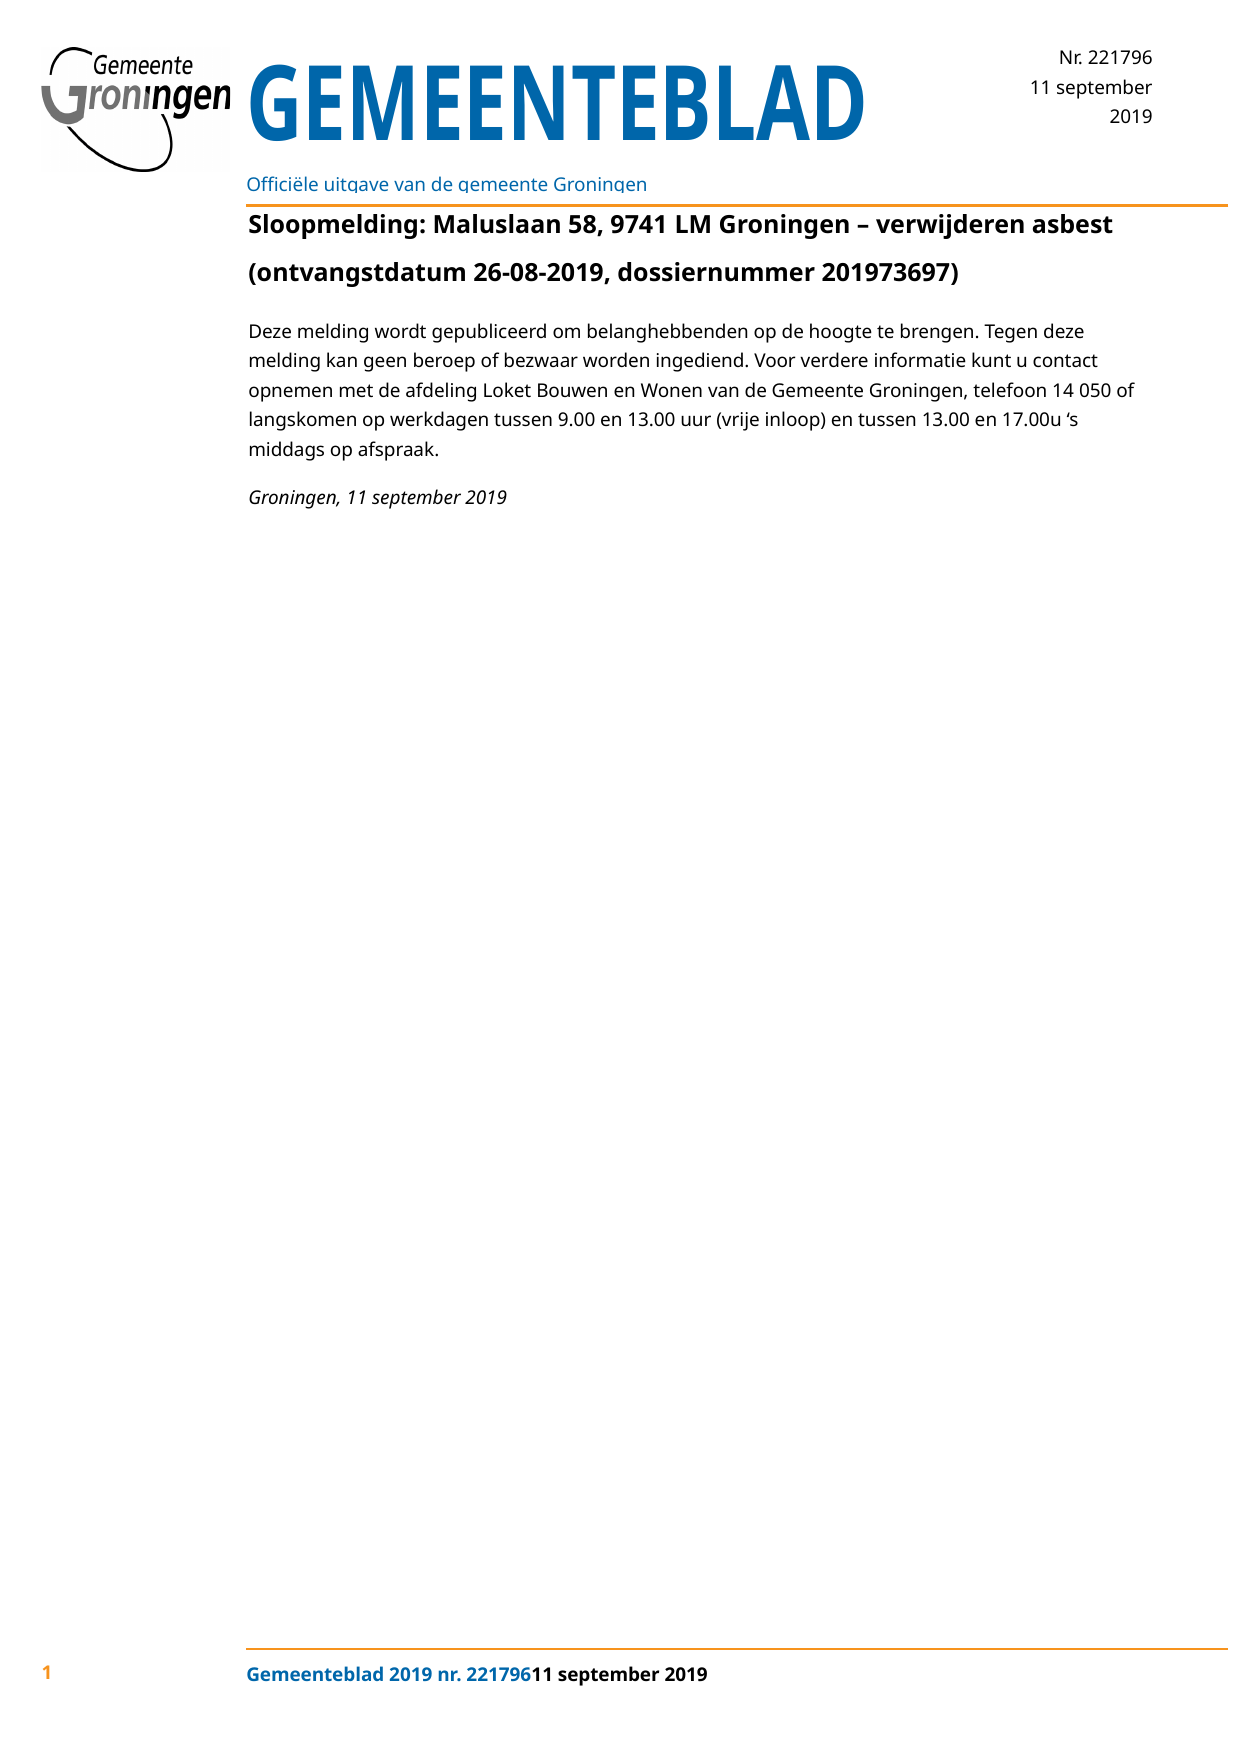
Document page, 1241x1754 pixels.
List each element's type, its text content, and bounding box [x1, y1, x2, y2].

text Groningen, 11 september 2019 [248, 484, 1152, 510]
picture [41, 47, 231, 172]
text Sloopmelding: Maluslaan 58, 9741 LM Groningen – verwijderen asbest (ontvangstdatum 26-08-2019, dossiernummer 201973697) [248, 207, 1152, 288]
text Deze melding wordt gepubliceerd om belanghebbenden op de hoogte te brengen. Tegen deze melding kan geen beroep of bezwaar worden ingediend. Voor verdere informatie kunt u contact opnemen met de afdeling Loket Bouwen en Wonen van de Gemeente Groningen, telefoon 14 050 of langskomen op werkdagen tussen 9.00 en 13.00 uur (vrije inloop) en tussen 13.00 en 17.00u ‘s middags op afspraak. [248, 318, 1152, 462]
